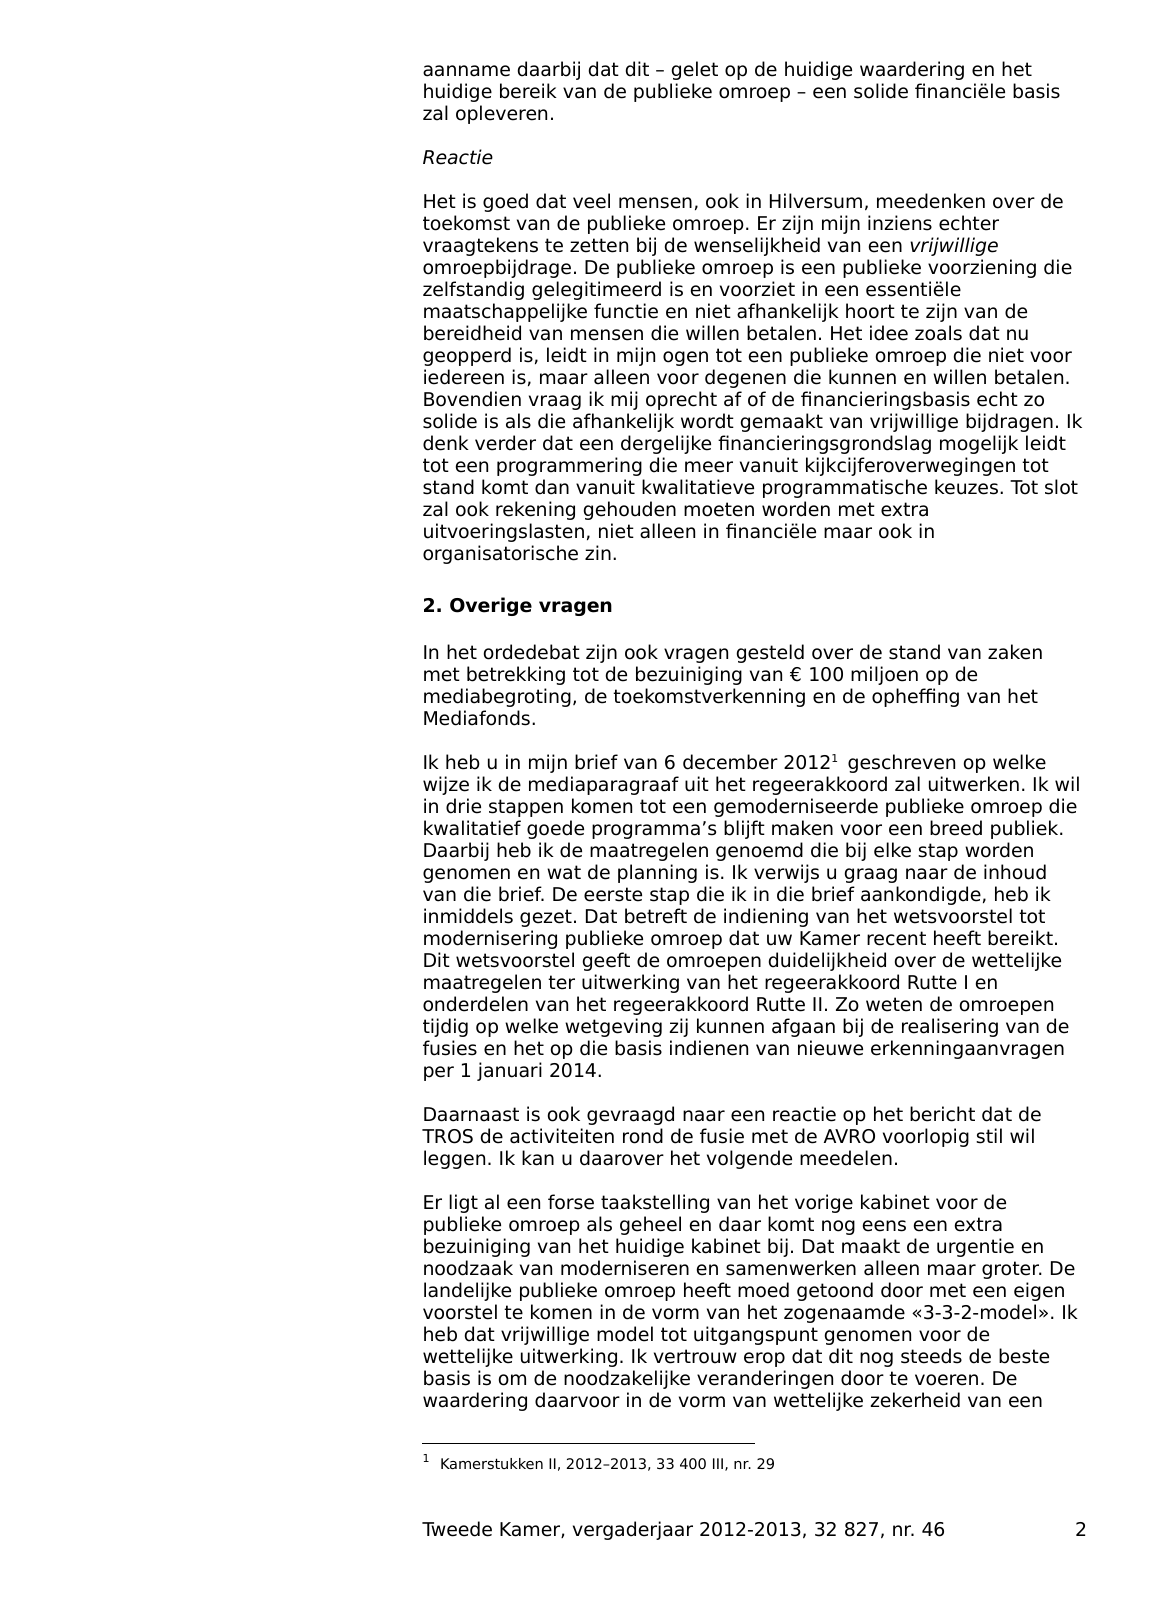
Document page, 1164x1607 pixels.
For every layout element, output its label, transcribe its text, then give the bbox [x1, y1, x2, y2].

text Het is goed dat veel mensen, ook in Hilversum, meedenken over de toekomst van de publieke omroep. Er zijn mijn inziens echter vraagtekens te zetten bij de wenselijkheid van een vrijwillige omroepbijdrage. De publieke omroep is een publieke voorziening die zelfstandig gelegitimeerd is en voorziet in een essentiële maatschappelijke functie en niet afhankelijk hoort te zijn van de bereidheid van mensen die willen betalen. Het idee zoals dat nu geopperd is, leidt in mijn ogen tot een publieke omroep die niet voor iedereen is, maar alleen voor degenen die kunnen en willen betalen. Bovendien vraag ik mij oprecht af of de financieringsbasis echt zo solide is als die afhankelijk wordt gemaakt van vrijwillige bijdragen. Ik denk verder dat een dergelijke financieringsgrondslag mogelijk leidt tot een programmering die meer vanuit kijkcijferoverwegingen tot stand komt dan vanuit kwalitatieve programmatische keuzes. Tot slot zal ook rekening gehouden moeten worden met extra uitvoeringslasten, niet alleen in financiële maar ook in organisatorische zin. [422, 191, 1087, 565]
subtitle Reactie [422, 147, 1087, 169]
text Ik heb u in mijn brief van 6 december 2012 geschreven op welke wijze ik de mediaparagraaf uit het regeerakkoord zal uitwerken. Ik wil in drie stappen komen tot een gemoderniseerde publieke omroep die kwalitatief goede programma’s blijft maken voor een breed publiek. Daarbij heb ik de maatregelen genoemd die bij elke stap worden genomen en wat de planning is. Ik verwijs u graag naar de inhoud van die brief. De eerste stap die ik in die brief aankondigde, heb ik inmiddels gezet. Dat betreft de indiening van het wetsvoorstel tot modernisering publieke omroep dat uw Kamer recent heeft bereikt. Dit wetsvoorstel geeft de omroepen duidelijkheid over de wettelijke maatregelen ter uitwerking van het regeerakkoord Rutte I en onderdelen van het regeerakkoord Rutte II. Zo weten de omroepen tijdig op welke wetgeving zij kunnen afgaan bij de realisering van de fusies en het op die basis indienen van nieuwe erkenningaanvragen per 1 januari 2014. [422, 752, 1087, 1082]
subtitle 2. Overige vragen [422, 595, 1087, 617]
text Er ligt al een forse taakstelling van het vorige kabinet voor de publieke omroep als geheel en daar komt nog eens een extra bezuiniging van het huidige kabinet bij. Dat maakt de urgentie en noodzaak van moderniseren en samenwerken alleen maar groter. De landelijke publieke omroep heeft moed getoond door met een eigen voorstel te komen in de vorm van het zogenaamde «3-3-2-model». Ik heb dat vrijwillige model tot uitgangspunt genomen voor de wettelijke uitwerking. Ik vertrouw erop dat dit nog steeds de beste basis is om de noodzakelijke veranderingen door te voeren. De waardering daarvoor in de vorm van wettelijke zekerheid van een [422, 1192, 1087, 1412]
text Daarnaast is ook gevraagd naar een reactie op het bericht dat de TROS de activiteiten rond de fusie met de AVRO voorlopig stil wil leggen. Ik kan u daarover het volgende meedelen. [422, 1104, 1087, 1170]
text In het ordedebat zijn ook vragen gesteld over de stand van zaken met betrekking tot de bezuiniging van € 100 miljoen op de mediabegroting, de toekomstverkenning en de opheffing van het Mediafonds. [422, 642, 1087, 730]
text aanname daarbij dat dit – gelet op de huidige waardering en het huidige bereik van de publieke omroep – een solide financiële basis zal opleveren. [422, 59, 1087, 125]
text Kamerstukken II, 2012–2013, 33 400 III, nr. 29 [422, 1452, 1087, 1474]
